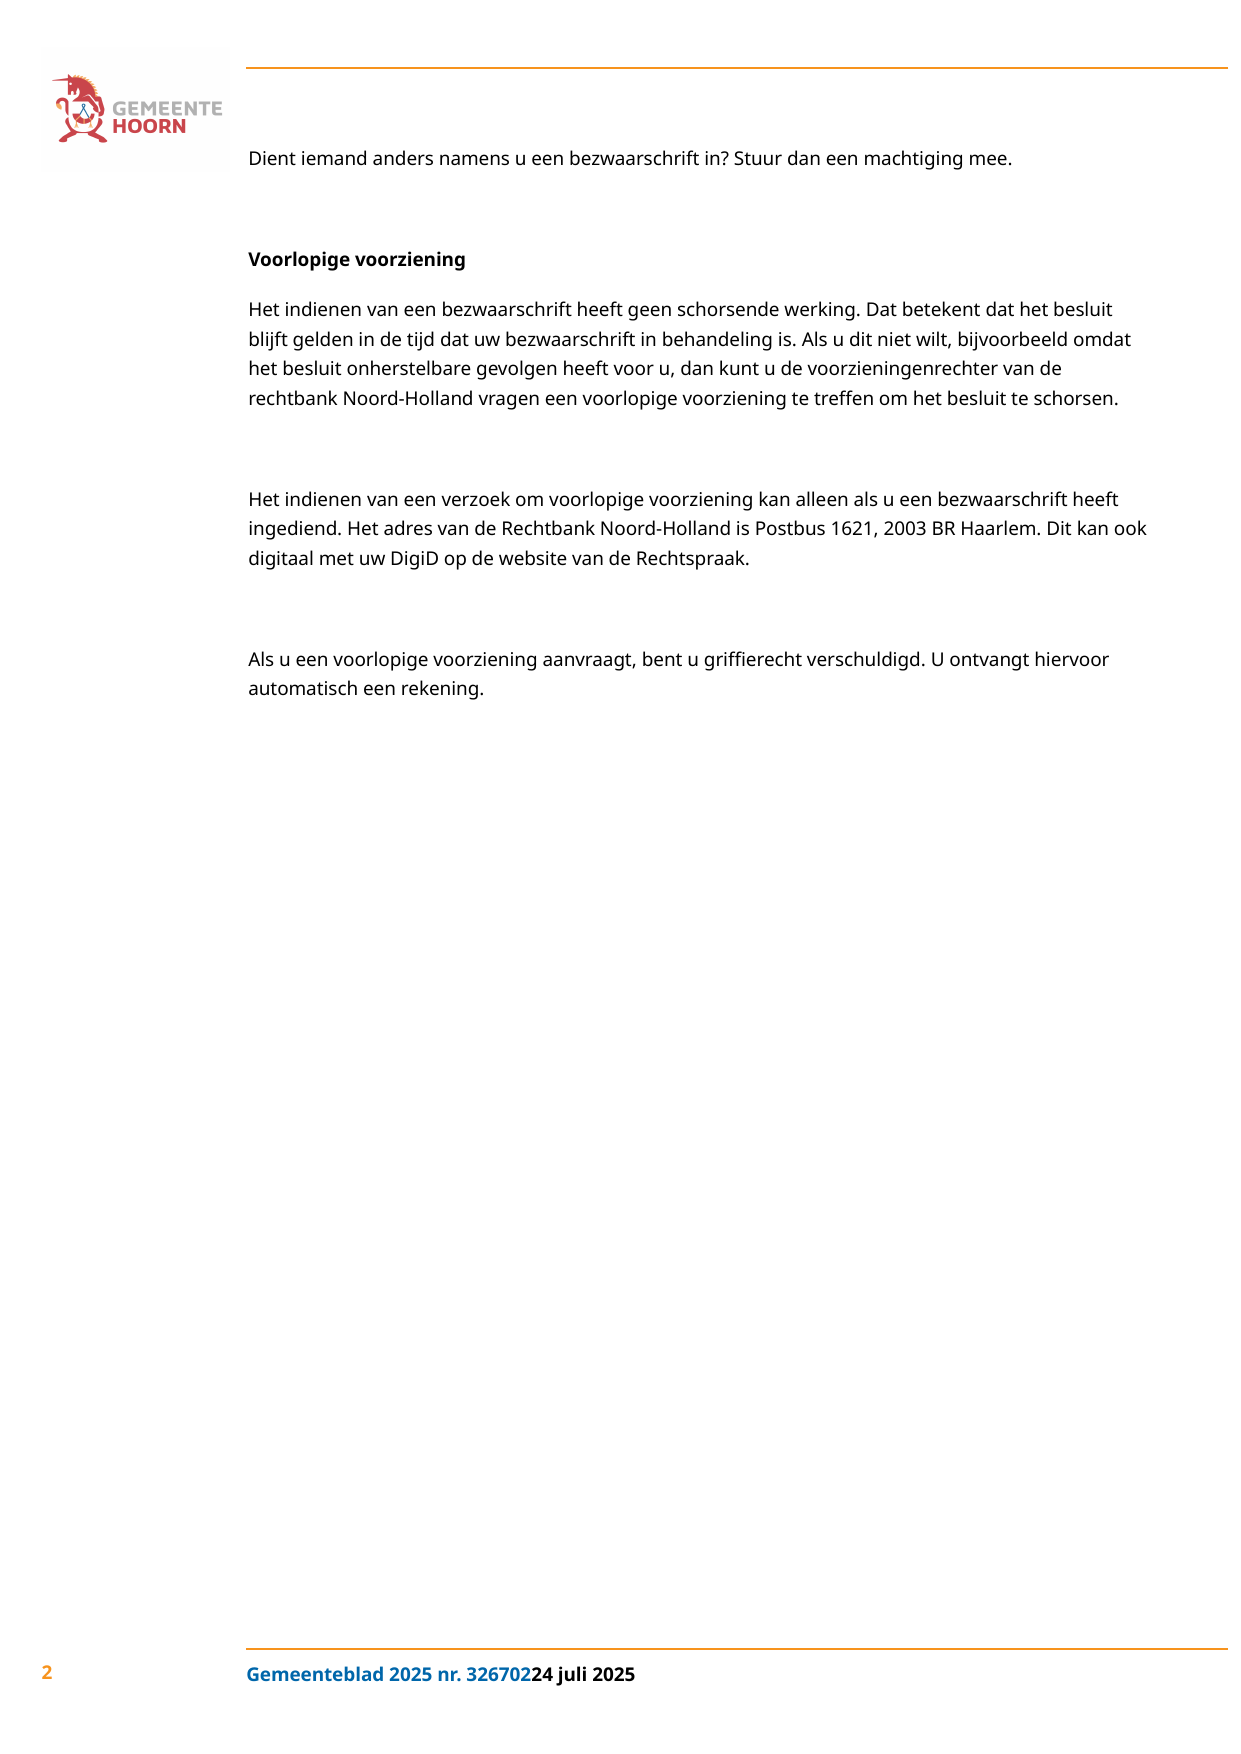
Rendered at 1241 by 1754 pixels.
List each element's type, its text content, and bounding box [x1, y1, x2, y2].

text Het indienen van een verzoek om voorlopige voorziening kan alleen als u een bezwaarschrift heeft ingediend. Het adres van de Rechtbank Noord-Holland is Postbus 1621, 2003 BR Haarlem. Dit kan ook digitaal met uw DigiD op de website van de Rechtspraak. [248, 486, 1152, 571]
text Het indienen van een bezwaarschrift heeft geen schorsende werking. Dat betekent dat het besluit blijft gelden in de tijd dat uw bezwaarschrift in behandeling is. Als u dit niet wilt, bijvoorbeeld omdat het besluit onherstelbare gevolgen heeft voor u, dan kunt u de voorzieningenrechter van de rechtbank Noord-Holland vragen een voorlopige voorziening te treffen om het besluit te schorsen. [248, 296, 1152, 411]
text Als u een voorlopige voorziening aanvraagt, bent u griffierecht verschuldigd. U ontvangt hiervoor automatisch een rekening. [248, 646, 1152, 701]
text Voorlopige voorziening [248, 246, 1152, 272]
text Dient iemand anders namens u een bezwaarschrift in? Stuur dan een machtiging mee. [248, 145, 1152, 171]
picture [41, 47, 231, 172]
